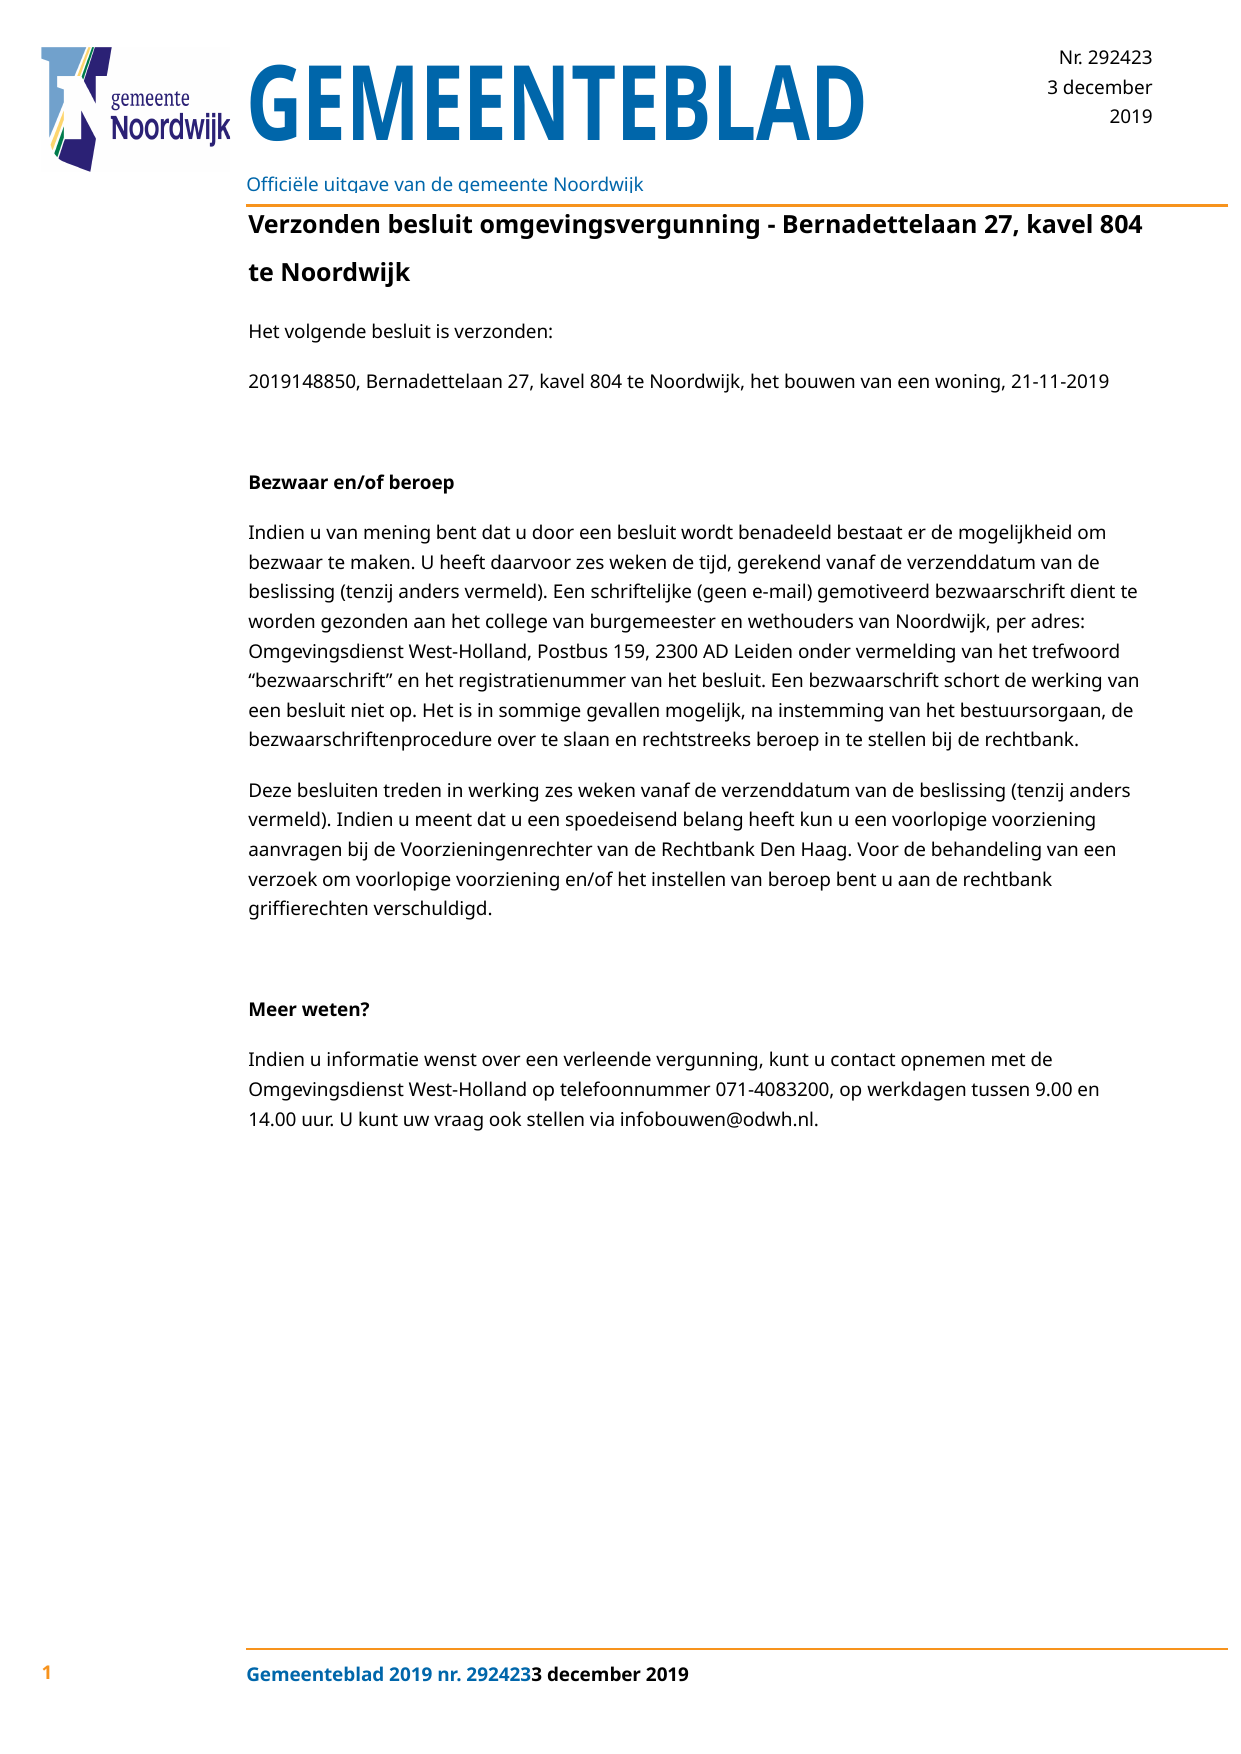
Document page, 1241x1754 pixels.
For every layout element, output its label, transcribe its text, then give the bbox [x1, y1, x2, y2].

text Verzonden besluit omgevingsvergunning - Bernadettelaan 27, kavel 804 te Noordwijk [248, 207, 1152, 288]
text Indien u van mening bent dat u door een besluit wordt benadeeld bestaat er de mogelijkheid om bezwaar te maken. U heeft daarvoor zes weken de tijd, gerekend vanaf de verzenddatum van de beslissing (tenzij anders vermeld). Een schriftelijke (geen e-mail) gemotiveerd bezwaarschrift dient te worden gezonden aan het college van burgemeester en wethouders van Noordwijk, per adres: Omgevingsdienst West-Holland, Postbus 159, 2300 AD Leiden onder vermelding van het trefwoord “bezwaarschrift” en het registratienummer van het besluit. Een bezwaarschrift schort de werking van een besluit niet op. Het is in sommige gevallen mogelijk, na instemming van het bestuursorgaan, de bezwaarschriftenprocedure over te slaan en rechtstreeks beroep in te stellen bij de rechtbank. [248, 519, 1152, 752]
text Meer weten? [248, 996, 1152, 1022]
text Bezwaar en/of beroep [248, 469, 1152, 495]
text Indien u informatie wenst over een verleende vergunning, kunt u contact opnemen met de Omgevingsdienst West-Holland op telefoonnummer 071-4083200, op werkdagen tussen 9.00 en 14.00 uur. U kunt uw vraag ook stellen via infobouwen@odwh.nl. [248, 1047, 1152, 1132]
text 2019148850, Bernadettelaan 27, kavel 804 te Noordwijk, het bouwen van een woning, 21-11-2019 [248, 368, 1152, 394]
text Deze besluiten treden in werking zes weken vanaf de verzenddatum van de beslissing (tenzij anders vermeld). Indien u meent dat u een spoedeisend belang heeft kun u een voorlopige voorziening aanvragen bij de Voorzieningenrechter van de Rechtbank Den Haag. Voor de behandeling van een verzoek om voorlopige voorziening en/of het instellen van beroep bent u aan de rechtbank griffierechten verschuldigd. [248, 777, 1152, 921]
picture [41, 47, 231, 172]
text Het volgende besluit is verzonden: [248, 318, 1152, 344]
